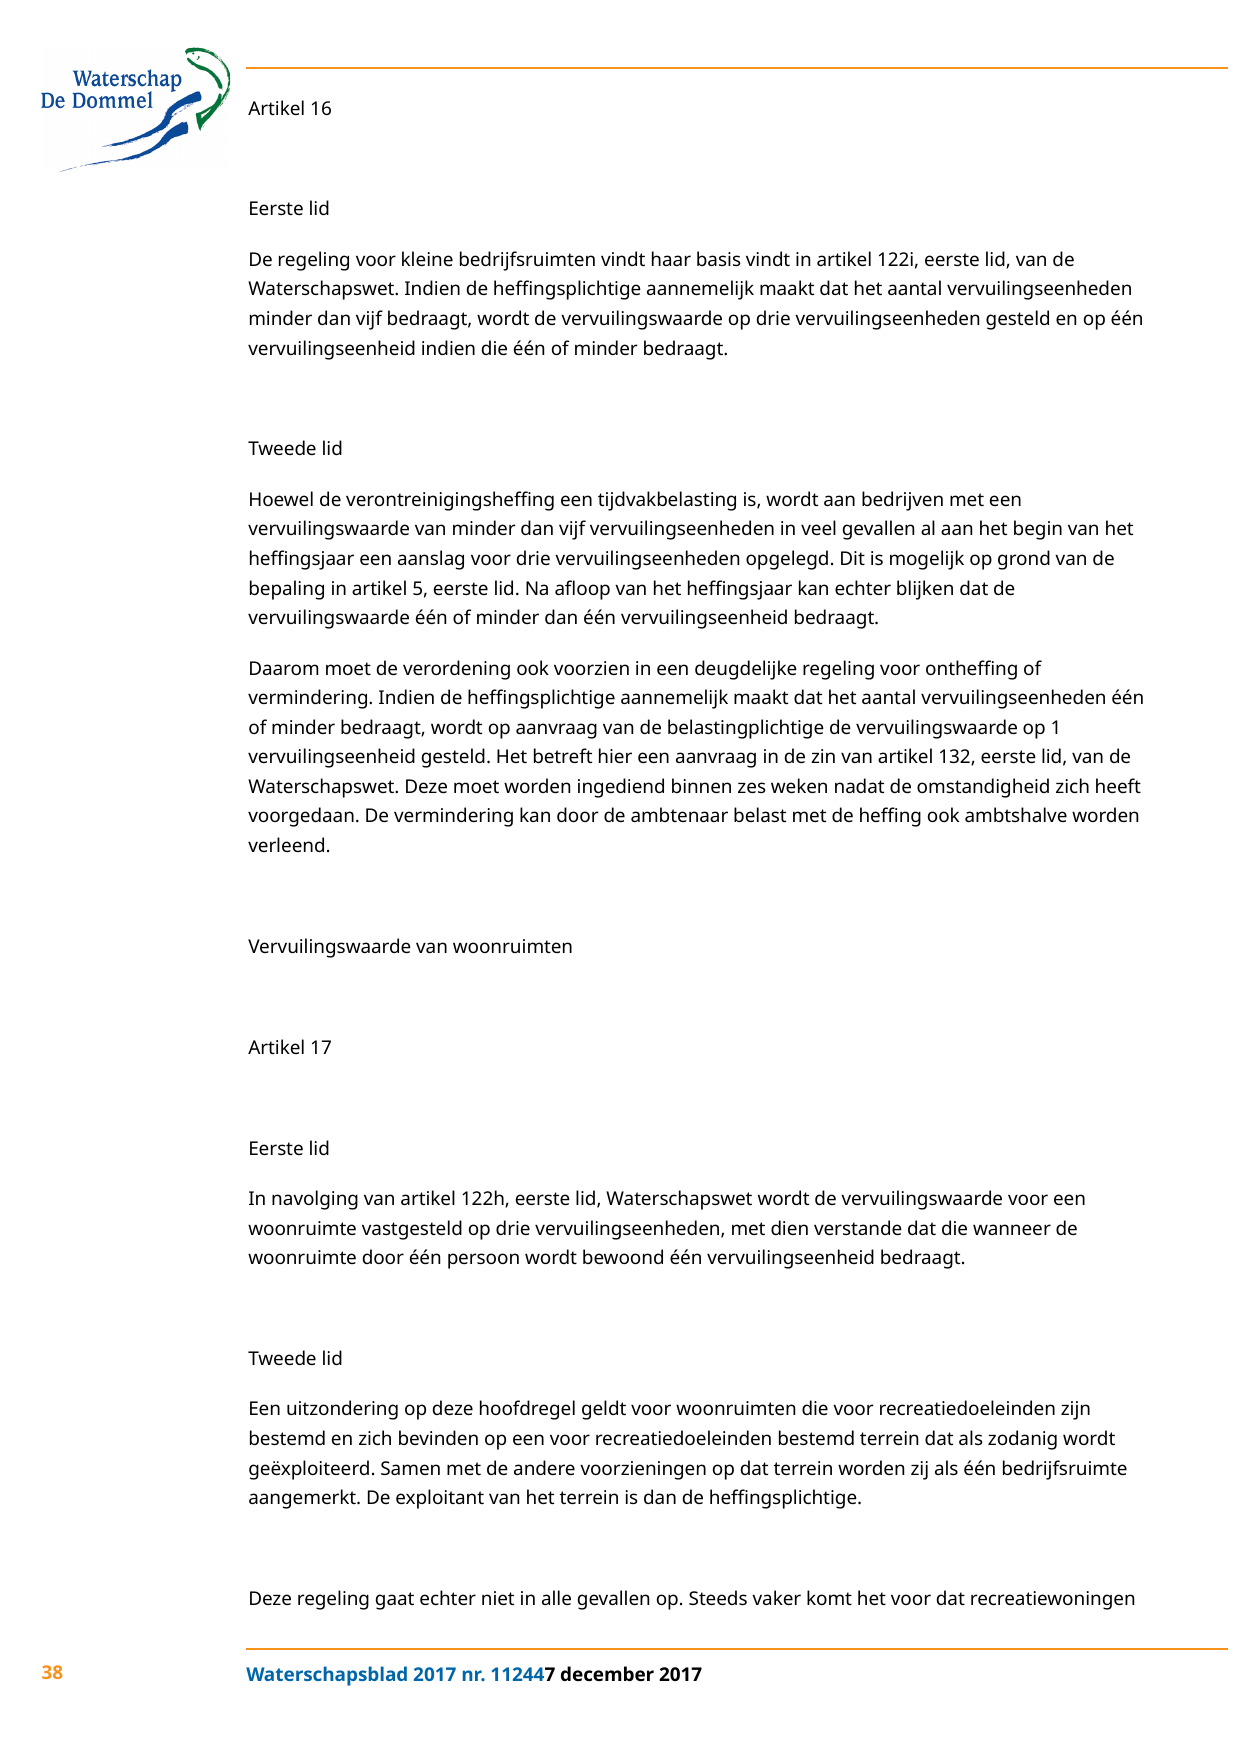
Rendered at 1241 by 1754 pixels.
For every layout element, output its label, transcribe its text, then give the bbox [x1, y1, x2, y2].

text Hoewel de verontreinigingsheffing een tijdvakbelasting is, wordt aan bedrijven met een vervuilingswaarde van minder dan vijf vervuilingseenheden in veel gevallen al aan het begin van het heffingsjaar een aanslag voor drie vervuilingseenheden opgelegd. Dit is mogelijk op grond van de bepaling in artikel 5, eerste lid. Na afloop van het heffingsjaar kan echter blijken dat de vervuilingswaarde één of minder dan één vervuilingseenheid bedraagt. [248, 486, 1152, 630]
text Eerste lid [248, 196, 1152, 221]
text In navolging van artikel 122h, eerste lid, Waterschapswet wordt de vervuilingswaarde voor een woonruimte vastgesteld op drie vervuilingseenheden, met dien verstande dat die wanneer de woonruimte door één persoon wordt bewoond één vervuilingseenheid bedraagt. [248, 1185, 1152, 1270]
text Tweede lid [248, 1345, 1152, 1371]
text Artikel 16 [248, 95, 1152, 121]
text Eerste lid [248, 1135, 1152, 1161]
text Deze regeling gaat echter niet in alle gevallen op. Steeds vaker komt het voor dat recreatiewoningen [248, 1585, 1152, 1611]
text Tweede lid [248, 436, 1152, 461]
picture [41, 47, 231, 172]
text Een uitzondering op deze hoofdregel geldt voor woonruimten die voor recreatiedoeleinden zijn bestemd en zich bevinden op een voor recreatiedoeleinden bestemd terrein dat als zodanig wordt geëxploiteerd. Samen met de andere voorzieningen op dat terrein worden zij als één bedrijfsruimte aangemerkt. De exploitant van het terrein is dan de heffingsplichtige. [248, 1396, 1152, 1510]
text Daarom moet de verordening ook voorzien in een deugdelijke regeling voor ontheffing of vermindering. Indien de heffingsplichtige aannemelijk maakt dat het aantal vervuilingseenheden één of minder bedraagt, wordt op aanvraag van de belastingplichtige de vervuilingswaarde op 1 vervuilingseenheid gesteld. Het betreft hier een aanvraag in de zin van artikel 132, eerste lid, van de Waterschapswet. Deze moet worden ingediend binnen zes weken nadat de omstandigheid zich heeft voorgedaan. De vermindering kan door de ambtenaar belast met de heffing ook ambtshalve worden verleend. [248, 655, 1152, 858]
text De regeling voor kleine bedrijfsruimten vindt haar basis vindt in artikel 122i, eerste lid, van de Waterschapswet. Indien de heffingsplichtige aannemelijk maakt dat het aantal vervuilingseenheden minder dan vijf bedraagt, wordt de vervuilingswaarde op drie vervuilingseenheden gesteld en op één vervuilingseenheid indien die één of minder bedraagt. [248, 246, 1152, 361]
text Vervuilingswaarde van woonruimten [248, 933, 1152, 959]
text Artikel 17 [248, 1034, 1152, 1060]
